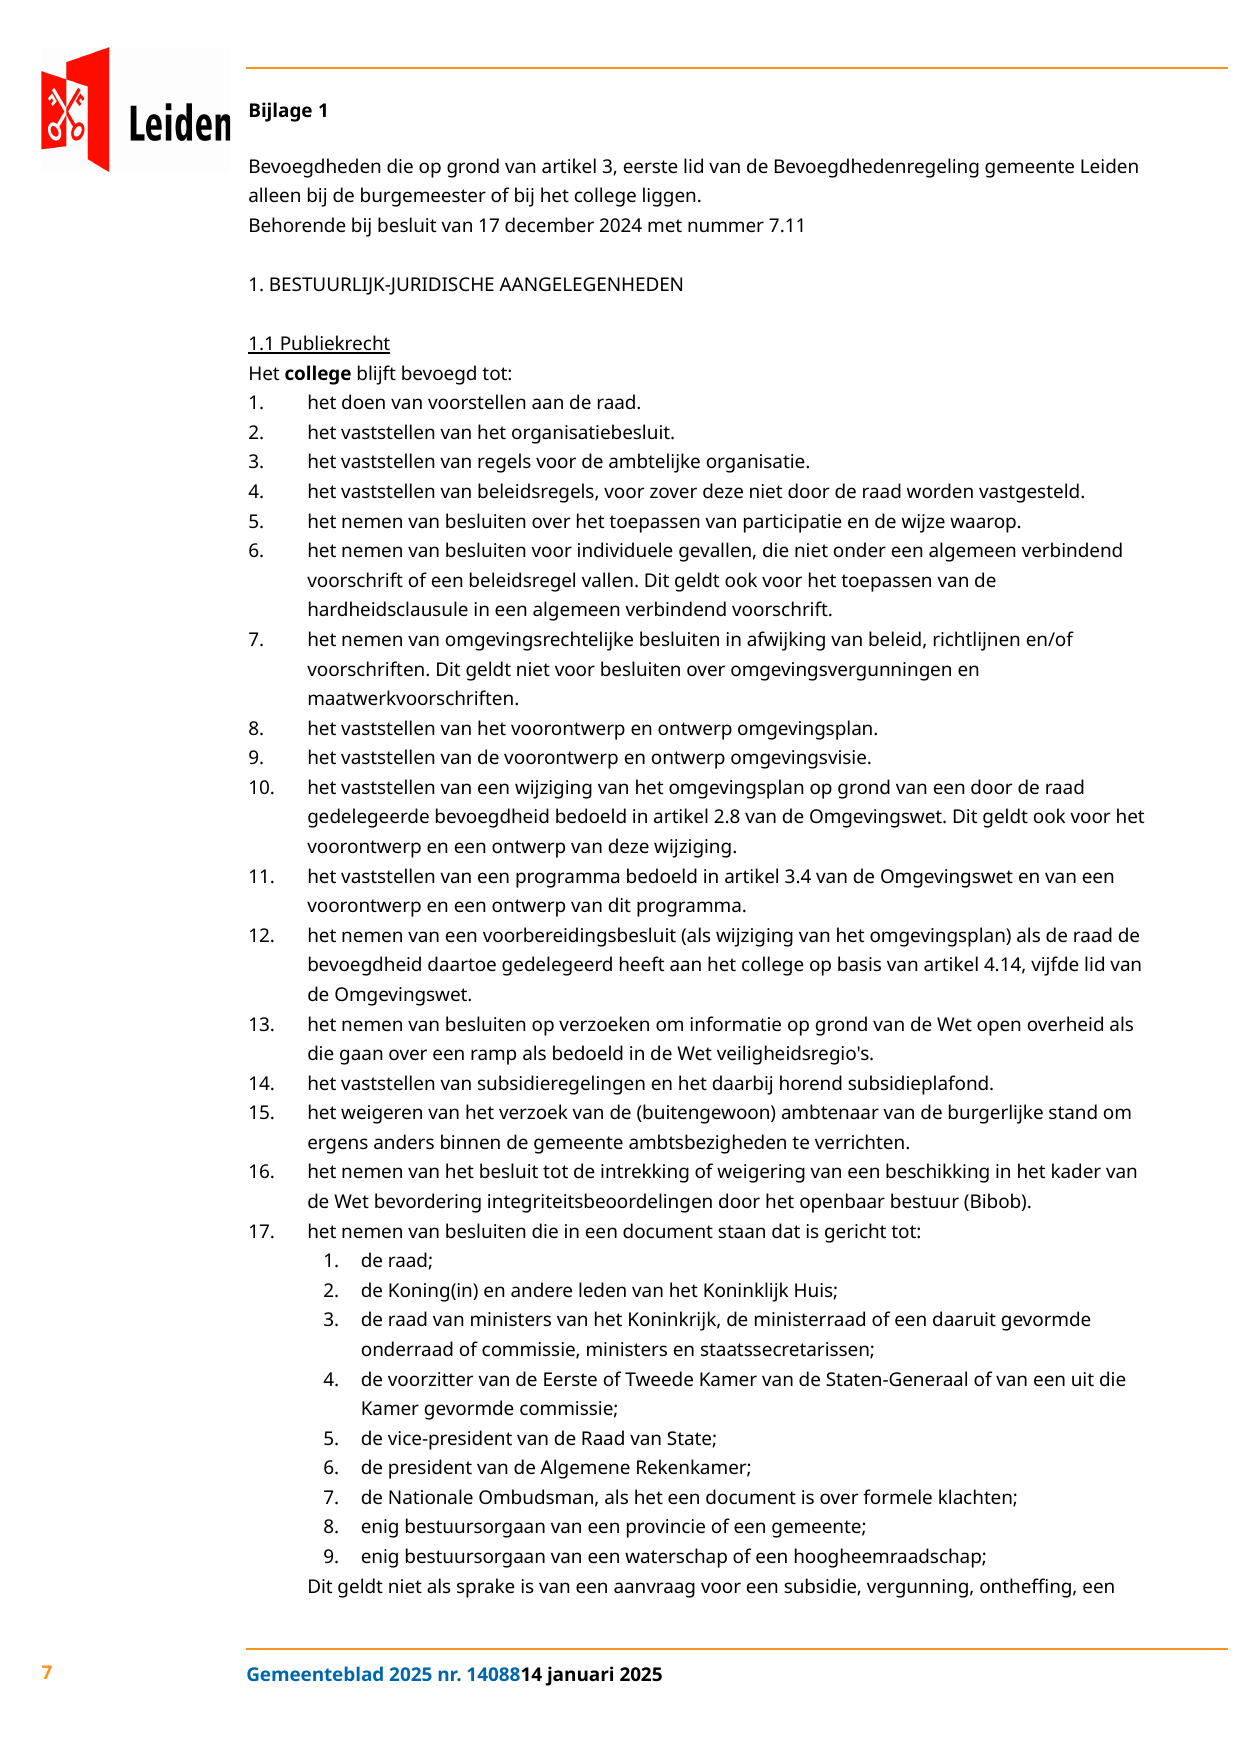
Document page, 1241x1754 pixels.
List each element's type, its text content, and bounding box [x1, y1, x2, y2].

list het vaststellen van het voorontwerp en ontwerp omgevingsplan. [248, 715, 1152, 741]
text 1.1 Publiekrecht [248, 330, 1152, 356]
list het nemen van een voorbereidingsbesluit (als wijziging van het omgevingsplan) als de raad de bevoegdheid daartoe gedelegeerd heeft aan het college op basis van artikel 4.14, vijfde lid van de Omgevingswet. [248, 922, 1152, 1007]
list het vaststellen van beleidsregels, voor zover deze niet door de raad worden vastgesteld. [248, 478, 1152, 504]
picture [41, 47, 231, 172]
list het vaststellen van een wijziging van het omgevingsplan op grond van een door de raad gedelegeerde bevoegdheid bedoeld in artikel 2.8 van de Omgevingswet. Dit geldt ook voor het voorontwerp en een ontwerp van deze wijziging. [248, 774, 1152, 859]
list het vaststellen van een programma bedoeld in artikel 3.4 van de Omgevingswet en van een voorontwerp en een ontwerp van dit programma. [248, 863, 1152, 918]
text Behorende bij besluit van 17 december 2024 met nummer 7.11 [248, 212, 1152, 238]
list de president van de Algemene Rekenkamer; [323, 1454, 1152, 1480]
list het nemen van besluiten over het toepassen van participatie en de wijze waarop. [248, 508, 1152, 534]
list het nemen van besluiten op verzoeken om informatie op grond van de Wet open overheid als die gaan over een ramp als bedoeld in de Wet veiligheidsregio's. [248, 1011, 1152, 1066]
list het vaststellen van regels voor de ambtelijke organisatie. [248, 449, 1152, 474]
list Dit geldt niet als sprake is van een aanvraag voor een subsidie, vergunning, ontheffing, een [248, 1573, 1152, 1599]
list de Nationale Ombudsman, als het een document is over formele klachten; [323, 1484, 1152, 1510]
text Het college blijft bevoegd tot: [248, 360, 1152, 386]
list de raad van ministers van het Koninkrijk, de ministerraad of een daaruit gevormde onderraad of commissie, ministers en staatssecretarissen; [323, 1307, 1152, 1362]
list het vaststellen van het organisatiebesluit. [248, 419, 1152, 445]
list het nemen van besluiten die in een document staan dat is gericht tot: [248, 1218, 1152, 1244]
list het weigeren van het verzoek van de (buitengewoon) ambtenaar van de burgerlijke stand om ergens anders binnen de gemeente ambtsbezigheden te verrichten. [248, 1099, 1152, 1155]
list het vaststellen van de voorontwerp en ontwerp omgevingsvisie. [248, 744, 1152, 770]
list het nemen van het besluit tot de intrekking of weigering van een beschikking in het kader van de Wet bevordering integriteitsbeoordelingen door het openbaar bestuur (Bibob). [248, 1159, 1152, 1214]
list het doen van voorstellen aan de raad. [248, 389, 1152, 415]
text Bevoegdheden die op grond van artikel 3, eerste lid van de Bevoegdhedenregeling gemeente Leiden alleen bij de burgemeester of bij het college liggen. [248, 153, 1152, 208]
list enig bestuursorgaan van een waterschap of een hoogheemraadschap; [323, 1543, 1152, 1569]
list de vice-president van de Raad van State; [323, 1425, 1152, 1451]
list de Koning(in) en andere leden van het Koninklijk Huis; [323, 1277, 1152, 1303]
list het nemen van omgevingsrechtelijke besluiten in afwijking van beleid, richtlijnen en/of voorschriften. Dit geldt niet voor besluiten over omgevingsvergunningen en maatwerkvoorschriften. [248, 626, 1152, 711]
list het nemen van besluiten voor individuele gevallen, die niet onder een algemeen verbindend voorschrift of een beleidsregel vallen. Dit geldt ook voor het toepassen van de hardheidsclausule in een algemeen verbindend voorschrift. [248, 537, 1152, 622]
text 1. BESTUURLIJK-JURIDISCHE AANGELEGENHEDEN [248, 271, 1152, 297]
list enig bestuursorgaan van een provincie of een gemeente; [323, 1514, 1152, 1539]
text Bijlage 1 [248, 95, 1152, 123]
list de raad; [323, 1247, 1152, 1273]
list de voorzitter van de Eerste of Tweede Kamer van de Staten-Generaal of van een uit die Kamer gevormde commissie; [323, 1366, 1152, 1421]
list het vaststellen van subsidieregelingen en het daarbij horend subsidieplafond. [248, 1070, 1152, 1096]
